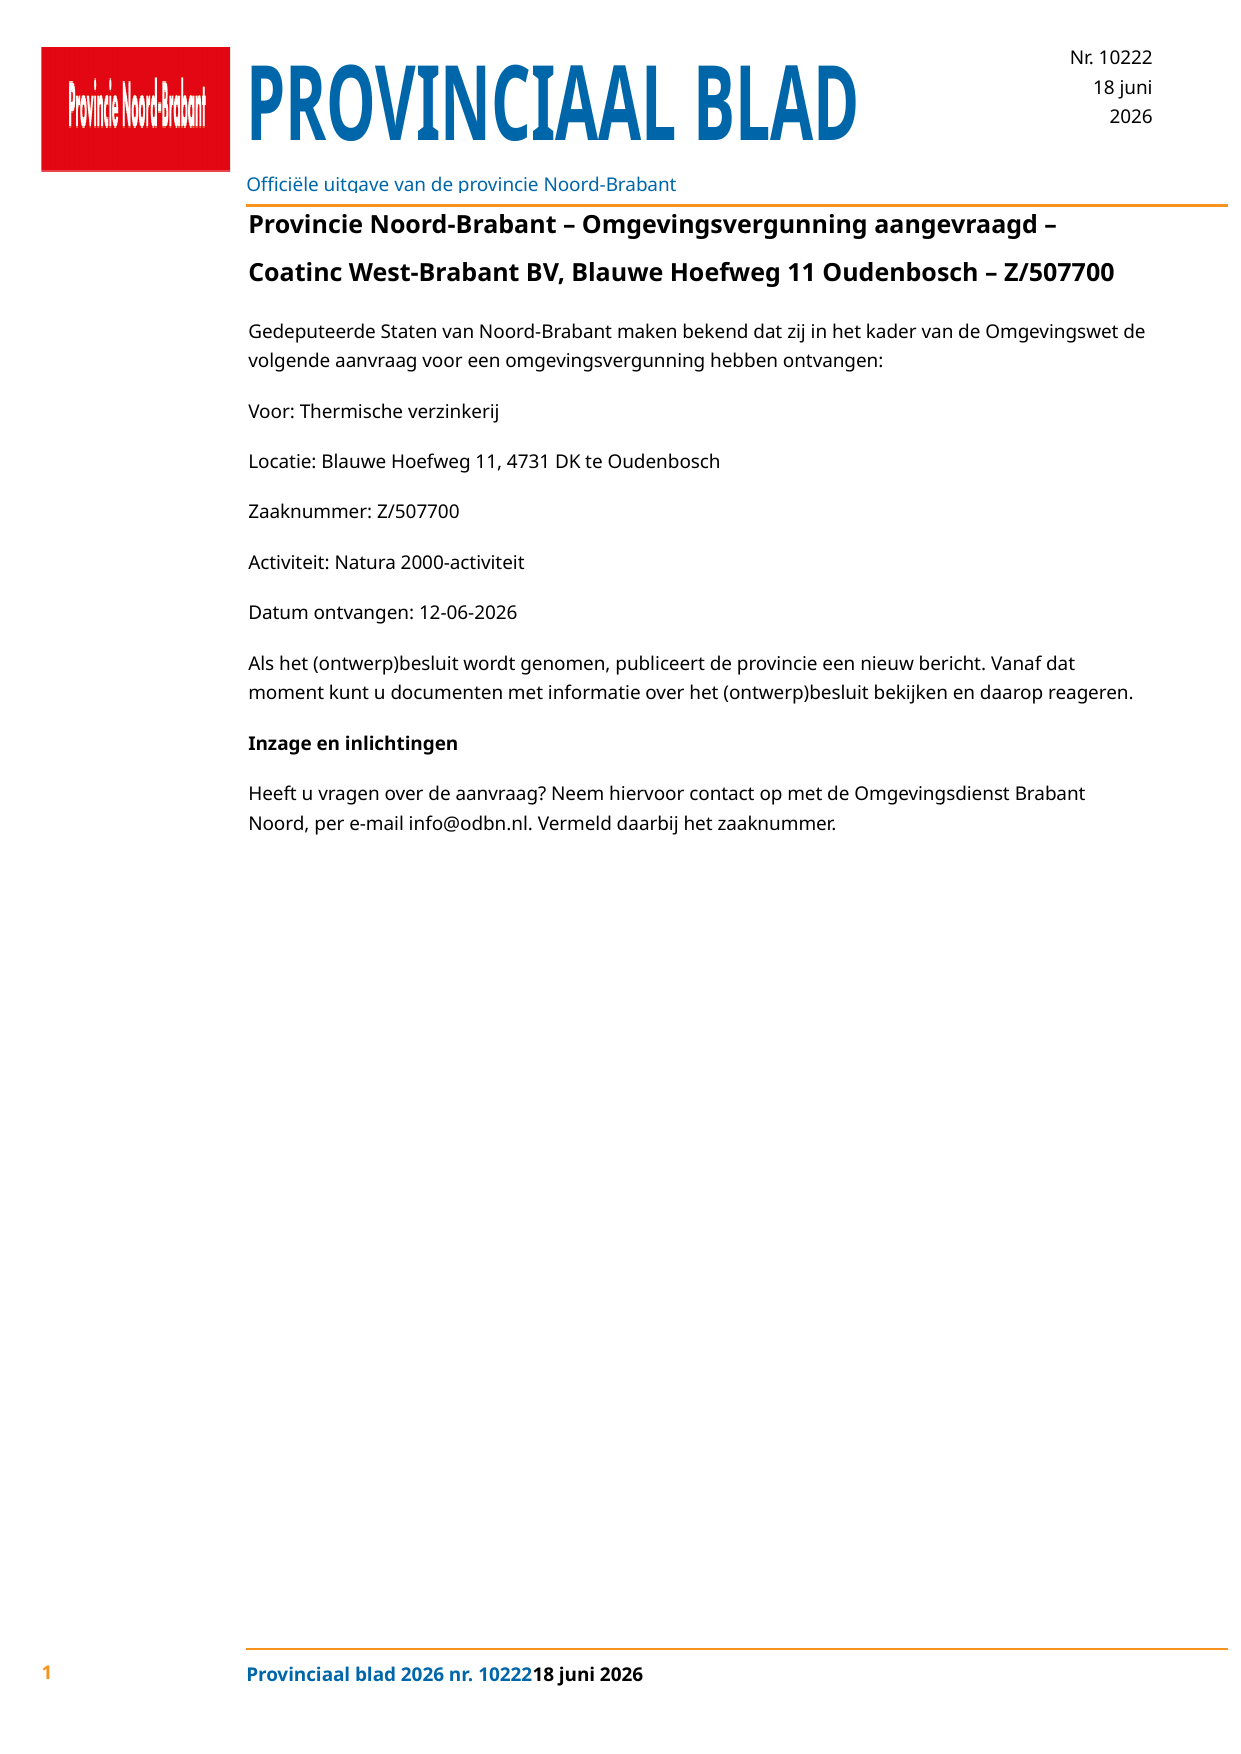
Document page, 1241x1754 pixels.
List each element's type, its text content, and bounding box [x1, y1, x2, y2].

text Als het (ontwerp)besluit wordt genomen, publiceert de provincie een nieuw bericht. Vanaf dat moment kunt u documenten met informatie over het (ontwerp)besluit bekijken en daarop reageren. [248, 650, 1152, 705]
text Datum ontvangen: 12-06-2026 [248, 599, 1152, 625]
text Gedeputeerde Staten van Noord-Brabant maken bekend dat zij in het kader van de Omgevingswet de volgende aanvraag voor een omgevingsvergunning hebben ontvangen: [248, 318, 1152, 373]
text Heeft u vragen over de aanvraag? Neem hiervoor contact op met de Omgevingsdienst Brabant Noord, per e-mail info@odbn.nl. Vermeld daarbij het zaaknummer. [248, 780, 1152, 836]
text Zaaknummer: Z/507700 [248, 499, 1152, 524]
text Voor: Thermische verzinkerij [248, 398, 1152, 424]
picture [41, 47, 231, 172]
text Inzage en inlichtingen [248, 730, 1152, 756]
text Provincie Noord-Brabant – Omgevingsvergunning aangevraagd – Coatinc West-Brabant BV, Blauwe Hoefweg 11 Oudenbosch – Z/507700 [248, 207, 1152, 288]
text Locatie: Blauwe Hoefweg 11, 4731 DK te Oudenbosch [248, 448, 1152, 474]
text Activiteit: Natura 2000-activiteit [248, 549, 1152, 575]
